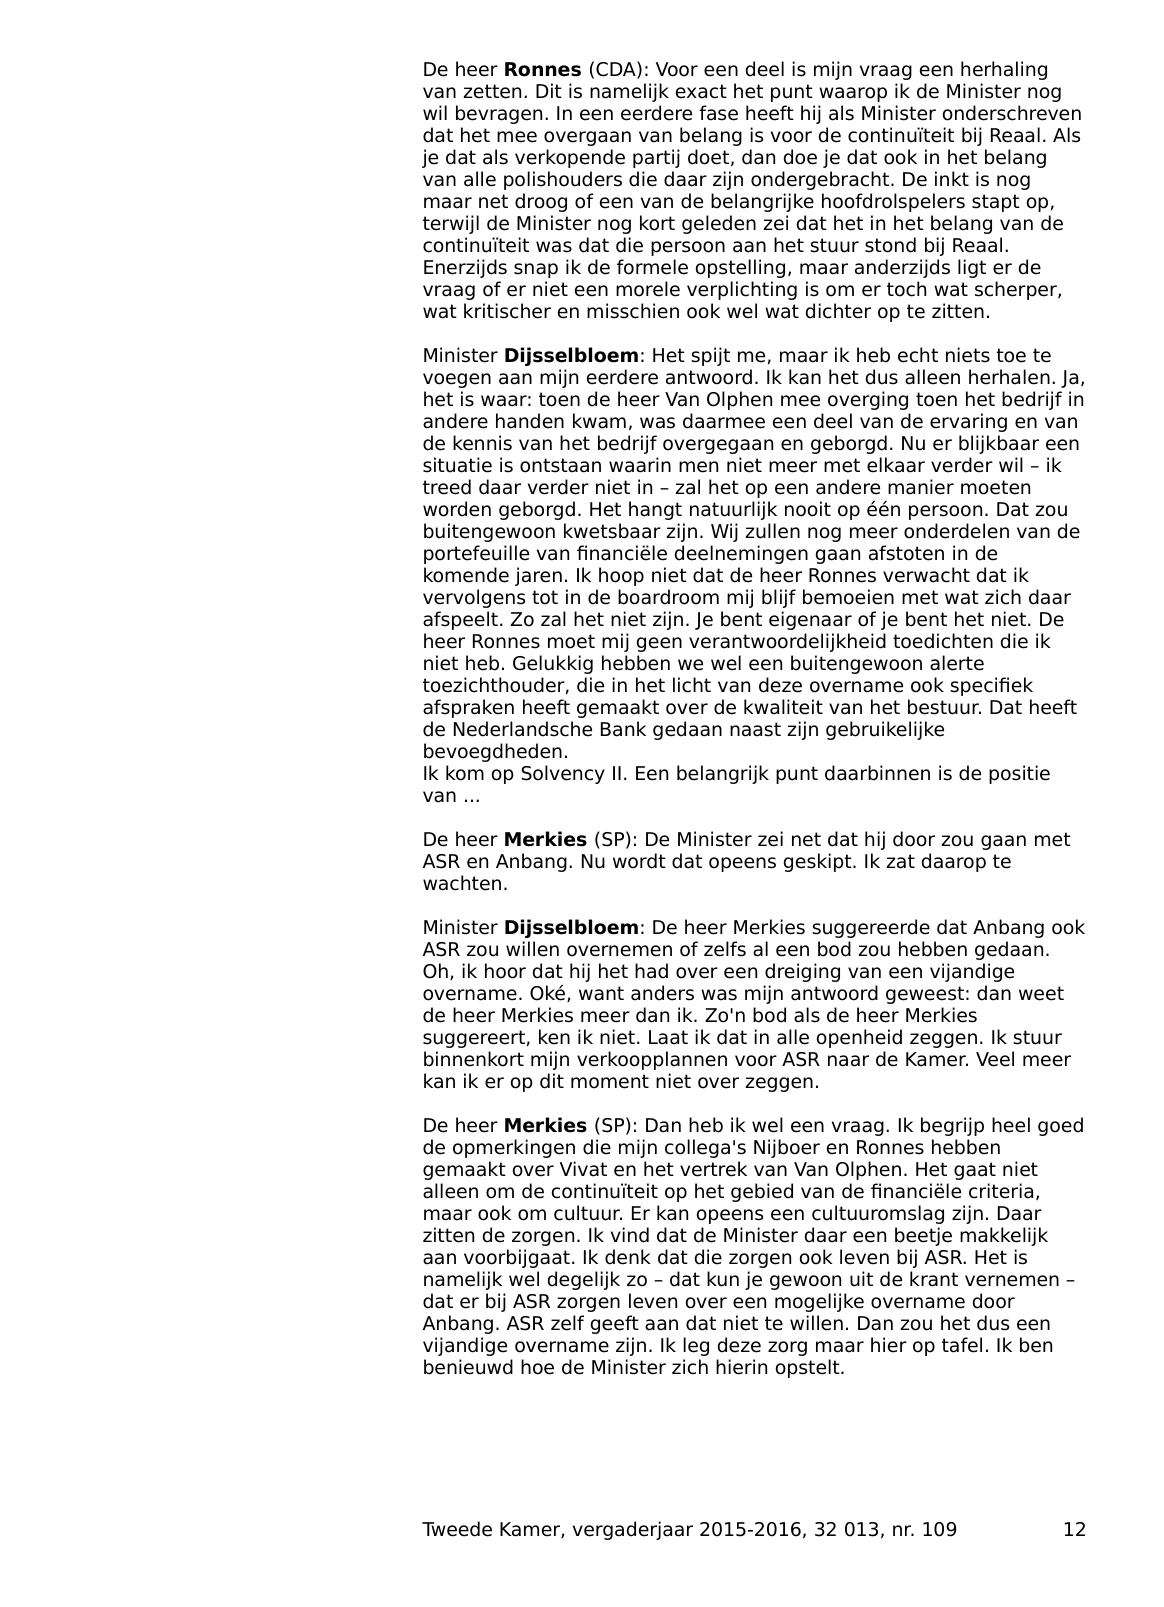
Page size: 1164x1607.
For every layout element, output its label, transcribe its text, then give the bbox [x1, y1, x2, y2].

text De heer Merkies (SP): De Minister zei net dat hij door zou gaan met ASR en Anbang. Nu wordt dat opeens geskipt. Ik zat daarop te wachten. [422, 829, 1087, 895]
text De heer Ronnes (CDA): Voor een deel is mijn vraag een herhaling van zetten. Dit is namelijk exact het punt waarop ik de Minister nog wil bevragen. In een eerdere fase heeft hij als Minister onderschreven dat het mee overgaan van belang is voor de continuïteit bij Reaal. Als je dat als verkopende partij doet, dan doe je dat ook in het belang van alle polishouders die daar zijn ondergebracht. De inkt is nog maar net droog of een van de belangrijke hoofdrolspelers stapt op, terwijl de Minister nog kort geleden zei dat het in het belang van de continuïteit was dat die persoon aan het stuur stond bij Reaal. Enerzijds snap ik de formele opstelling, maar anderzijds ligt er de vraag of er niet een morele verplichting is om er toch wat scherper, wat kritischer en misschien ook wel wat dichter op te zitten. [422, 59, 1087, 323]
text Minister Dijsselbloem: De heer Merkies suggereerde dat Anbang ook ASR zou willen overnemen of zelfs al een bod zou hebben gedaan. Oh, ik hoor dat hij het had over een dreiging van een vijandige overname. Oké, want anders was mijn antwoord geweest: dan weet de heer Merkies meer dan ik. Zo'n bod als de heer Merkies suggereert, ken ik niet. Laat ik dat in alle openheid zeggen. Ik stuur binnenkort mijn verkoopplannen voor ASR naar de Kamer. Veel meer kan ik er op dit moment niet over zeggen. [422, 917, 1087, 1093]
text Ik kom op Solvency II. Een belangrijk punt daarbinnen is de positie van ... [422, 763, 1087, 807]
text Minister Dijsselbloem: Het spijt me, maar ik heb echt niets toe te voegen aan mijn eerdere antwoord. Ik kan het dus alleen herhalen. Ja, het is waar: toen de heer Van Olphen mee overging toen het bedrijf in andere handen kwam, was daarmee een deel van de ervaring en van de kennis van het bedrijf overgegaan en geborgd. Nu er blijkbaar een situatie is ontstaan waarin men niet meer met elkaar verder wil – ik treed daar verder niet in – zal het op een andere manier moeten worden geborgd. Het hangt natuurlijk nooit op één persoon. Dat zou buitengewoon kwetsbaar zijn. Wij zullen nog meer onderdelen van de portefeuille van financiële deelnemingen gaan afstoten in de komende jaren. Ik hoop niet dat de heer Ronnes verwacht dat ik vervolgens tot in de boardroom mij blijf bemoeien met wat zich daar afspeelt. Zo zal het niet zijn. Je bent eigenaar of je bent het niet. De heer Ronnes moet mij geen verantwoordelijkheid toedichten die ik niet heb. Gelukkig hebben we wel een buitengewoon alerte toezichthouder, die in het licht van deze overname ook specifiek afspraken heeft gemaakt over de kwaliteit van het bestuur. Dat heeft de Nederlandsche Bank gedaan naast zijn gebruikelijke bevoegdheden. [422, 345, 1087, 763]
text De heer Merkies (SP): Dan heb ik wel een vraag. Ik begrijp heel goed de opmerkingen die mijn collega's Nijboer en Ronnes hebben gemaakt over Vivat en het vertrek van Van Olphen. Het gaat niet alleen om de continuïteit op het gebied van de financiële criteria, maar ook om cultuur. Er kan opeens een cultuuromslag zijn. Daar zitten de zorgen. Ik vind dat de Minister daar een beetje makkelijk aan voorbijgaat. Ik denk dat die zorgen ook leven bij ASR. Het is namelijk wel degelijk zo – dat kun je gewoon uit de krant vernemen – dat er bij ASR zorgen leven over een mogelijke overname door Anbang. ASR zelf geeft aan dat niet te willen. Dan zou het dus een vijandige overname zijn. Ik leg deze zorg maar hier op tafel. Ik ben benieuwd hoe de Minister zich hierin opstelt. [422, 1115, 1087, 1379]
